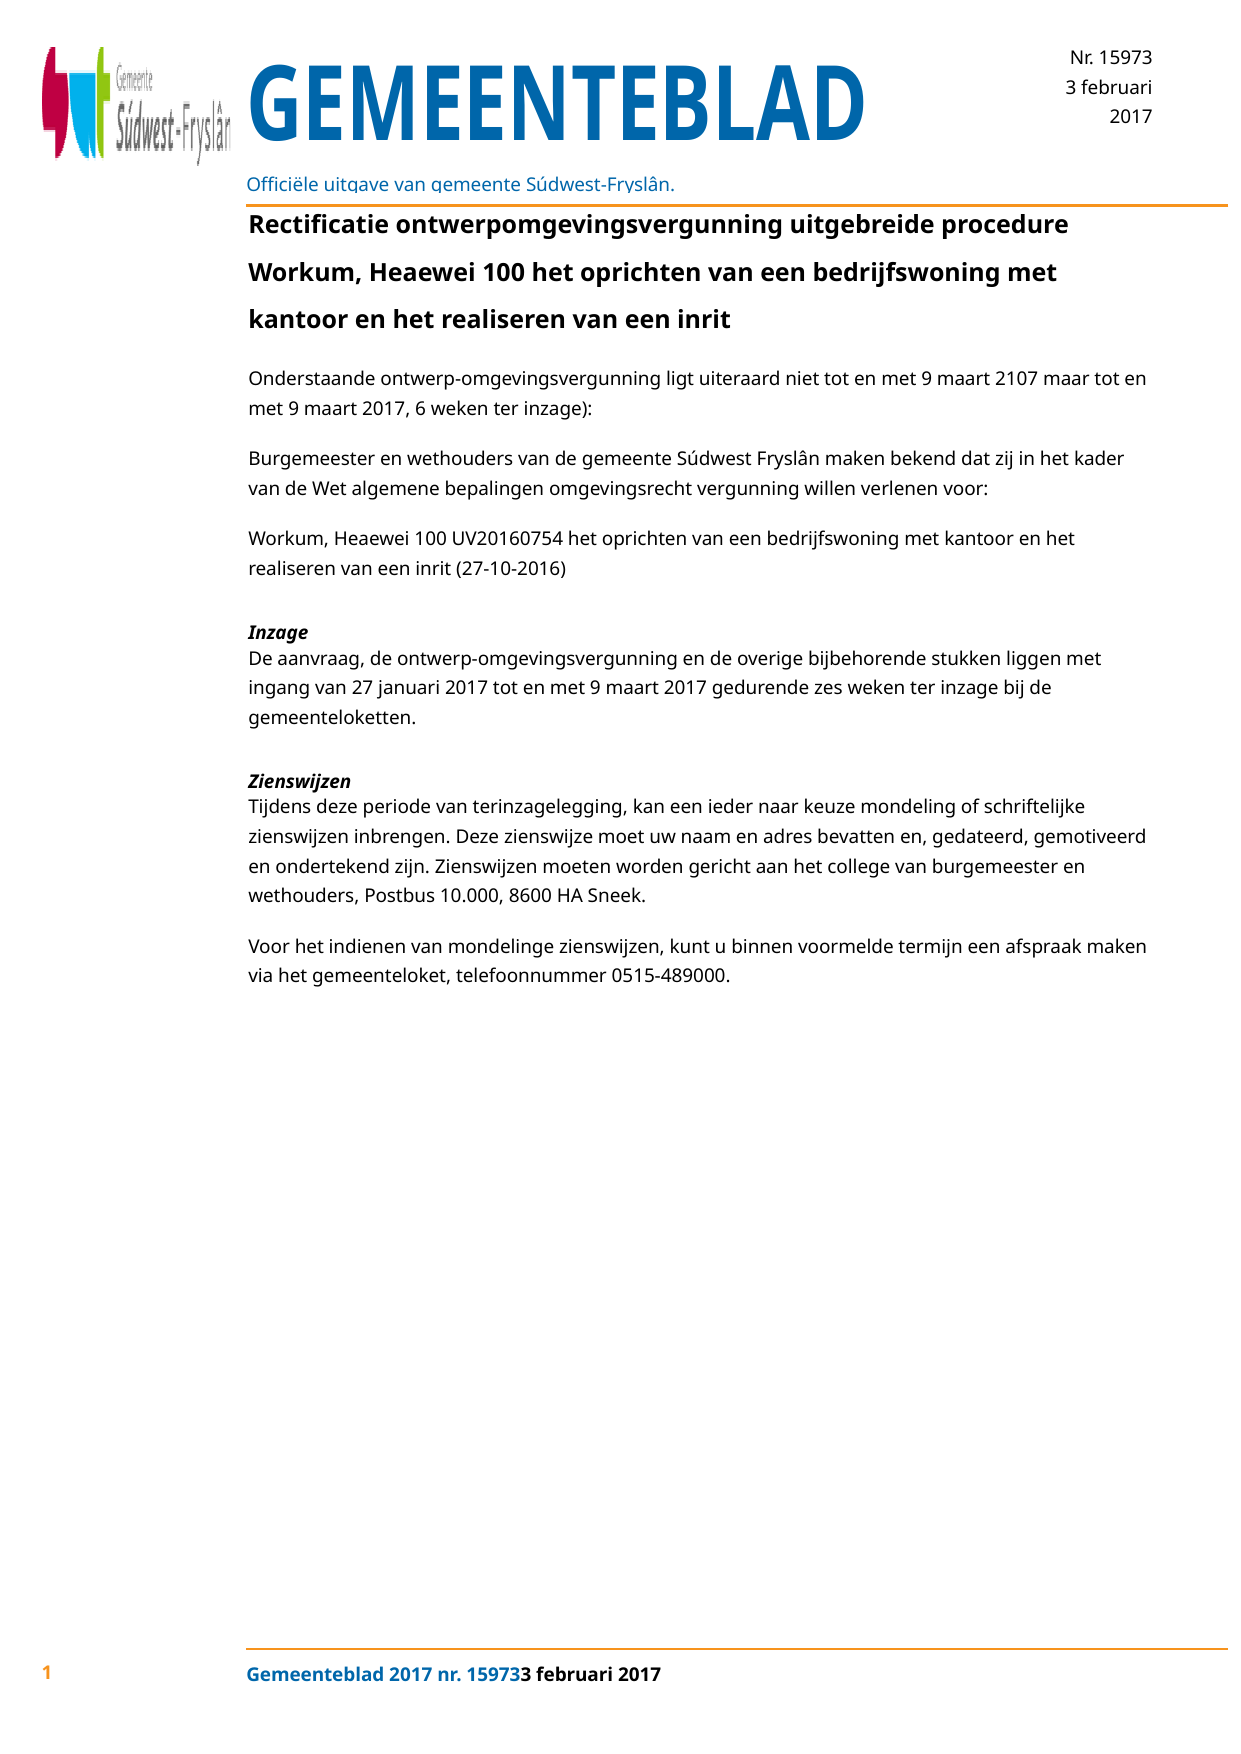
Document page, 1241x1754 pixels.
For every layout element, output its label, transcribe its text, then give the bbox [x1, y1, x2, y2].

text De aanvraag, de ontwerp-omgevingsvergunning en de overige bijbehorende stukken liggen met ingang van 27 januari 2017 tot en met 9 maart 2017 gedurende zes weken ter inzage bij de gemeenteloketten. [248, 645, 1152, 730]
text Burgemeester en wethouders van de gemeente Súdwest Fryslân maken bekend dat zij in het kader van de Wet algemene bepalingen omgevingsrecht vergunning willen verlenen voor: [248, 446, 1152, 501]
text Rectificatie ontwerpomgevingsvergunning uitgebreide procedure Workum, Heaewei 100 het oprichten van een bedrijfswoning met kantoor en het realiseren van een inrit [248, 207, 1152, 336]
text Voor het indienen van mondelinge zienswijzen, kunt u binnen voormelde termijn een afspraak maken via het gemeenteloket, telefoonnummer 0515-489000. [248, 933, 1152, 988]
text Onderstaande ontwerp-omgevingsvergunning ligt uiteraard niet tot en met 9 maart 2107 maar tot en met 9 maart 2017, 6 weken ter inzage): [248, 366, 1152, 421]
text Zienswijzen [248, 768, 1152, 794]
text Workum, Heaewei 100 UV20160754 het oprichten van een bedrijfswoning met kantoor en het realiseren van een inrit (27-10-2016) [248, 526, 1152, 581]
text Inzage [248, 619, 1152, 645]
picture [41, 47, 231, 172]
text Tijdens deze periode van terinzagelegging, kan een ieder naar keuze mondeling of schriftelijke zienswijzen inbrengen. Deze zienswijze moet uw naam en adres bevatten en, gedateerd, gemotiveerd en ondertekend zijn. Zienswijzen moeten worden gericht aan het college van burgemeester en wethouders, Postbus 10.000, 8600 HA Sneek. [248, 794, 1152, 908]
